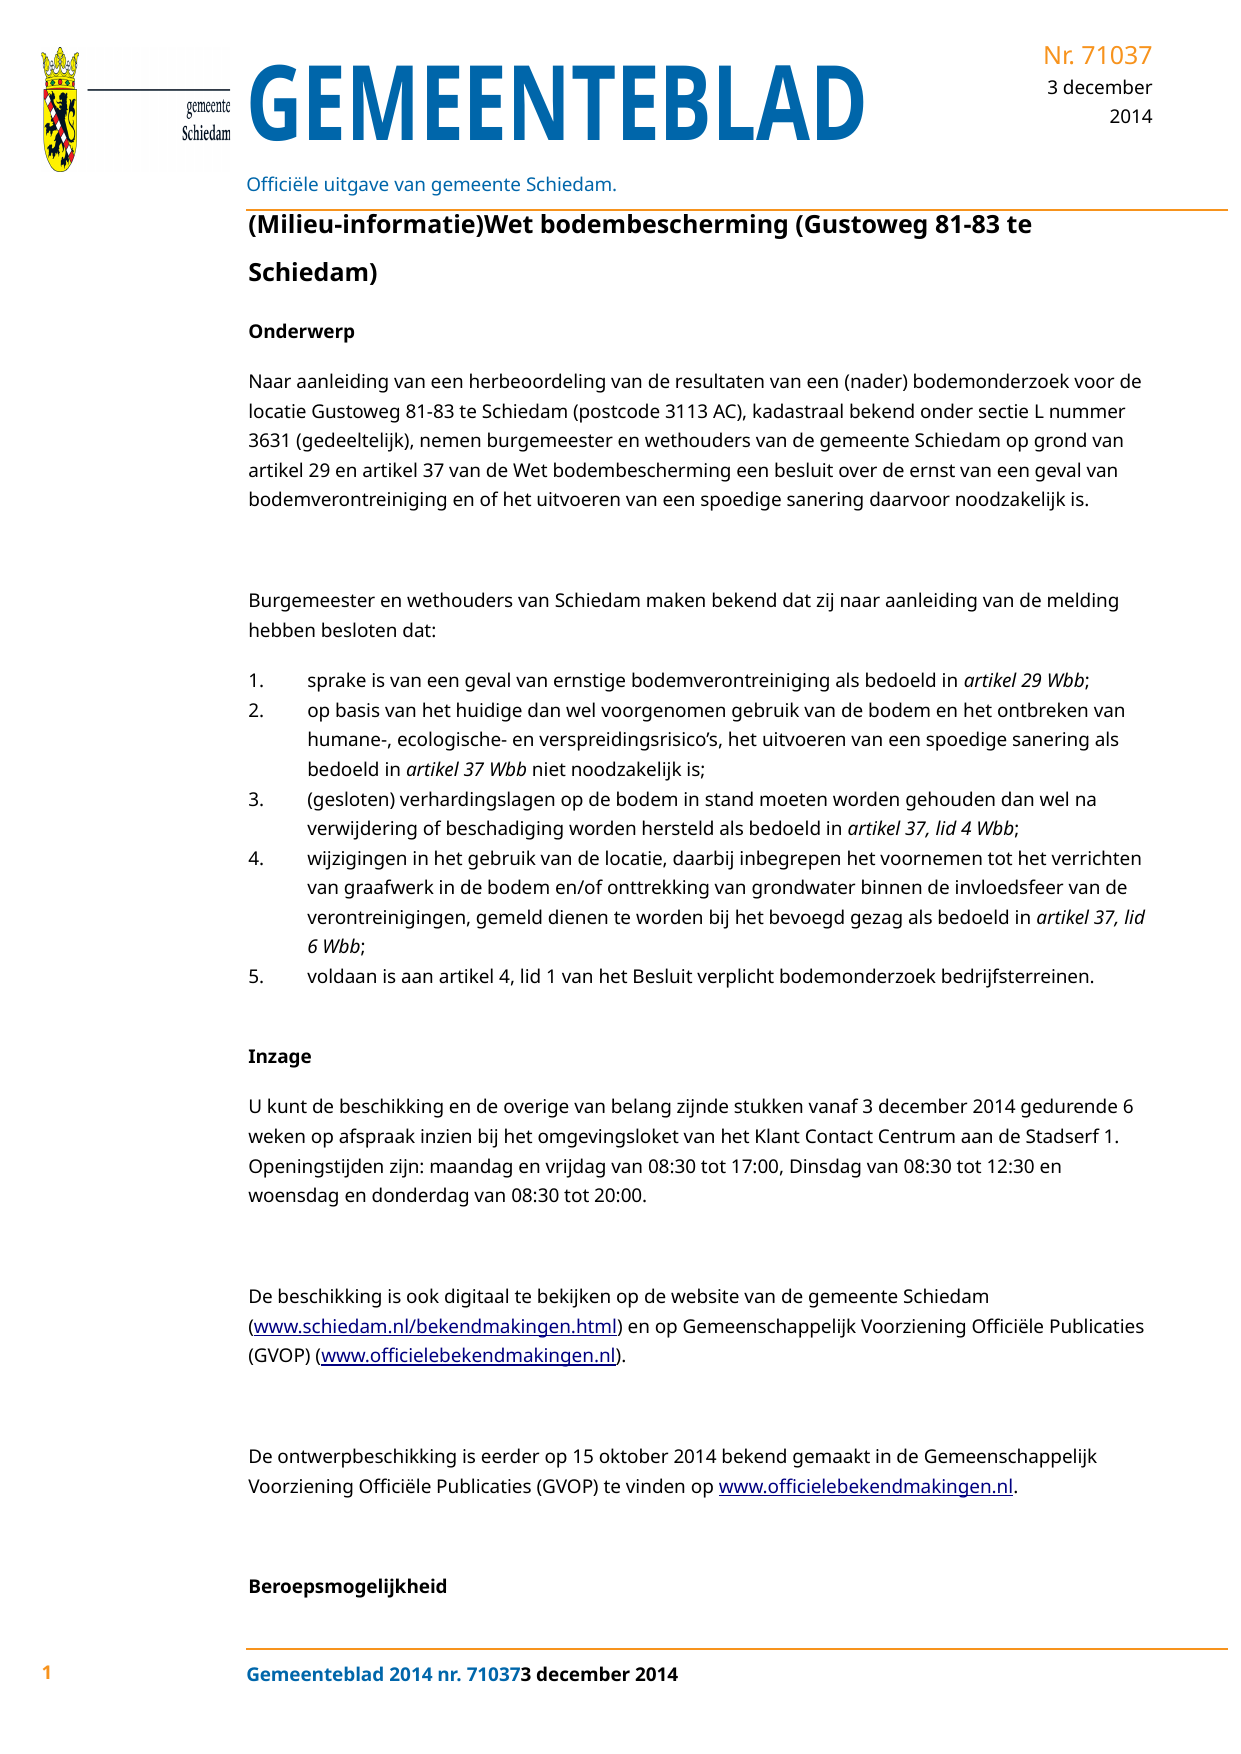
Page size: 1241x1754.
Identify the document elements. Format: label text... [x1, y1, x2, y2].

list wijzigingen in het gebruik van de locatie, daarbij inbegrepen het voornemen tot het verrichten van graafwerk in de bodem en/of onttrekking van grondwater binnen de invloedsfeer van de verontreinigingen, gemeld dienen te worden bij het bevoegd gezag als bedoeld in artikel 37, lid 6 Wbb; [248, 845, 1152, 959]
text (Milieu-informatie)Wet bodembescherming (Gustoweg 81-83 te Schiedam) [248, 211, 1152, 288]
text De ontwerpbeschikking is eerder op 15 oktober 2014 bekend gemaakt in de Gemeenschappelijk Voorziening Officiële Publicaties (GVOP) te vinden op www.officielebekendmakingen.nl. [248, 1443, 1152, 1499]
text Naar aanleiding van een herbeoordeling van de resultaten van een (nader) bodemonderzoek voor de locatie Gustoweg 81-83 te Schiedam (postcode 3113 AC), kadastraal bekend onder sectie L nummer 3631 (gedeeltelijk), nemen burgemeester en wethouders van de gemeente Schiedam op grond van artikel 29 en artikel 37 van de Wet bodembescherming een besluit over de ernst van een geval van bodemverontreiniging en of het uitvoeren van een spoedige sanering daarvoor noodzakelijk is. [248, 368, 1152, 512]
text U kunt de beschikking en de overige van belang zijnde stukken vanaf 3 december 2014 gedurende 6 weken op afspraak inzien bij het omgevingsloket van het Klant Contact Centrum aan de Stadserf 1. Openingstijden zijn: maandag en vrijdag van 08:30 tot 17:00, Dinsdag van 08:30 tot 12:30 en woensdag en donderdag van 08:30 tot 20:00. [248, 1094, 1152, 1208]
list sprake is van een geval van ernstige bodemverontreiniging als bedoeld in artikel 29 Wbb; [248, 667, 1152, 693]
picture [41, 47, 231, 172]
text Beroepsmogelijkheid [248, 1574, 1152, 1599]
text Onderwerp [248, 318, 1152, 344]
text De beschikking is ook digitaal te bekijken op de website van de gemeente Schiedam (www.schiedam.nl/bekendmakingen.html) en op Gemeenschappelijk Voorziening Officiële Publicaties (GVOP) (www.officielebekendmakingen.nl). [248, 1283, 1152, 1368]
list op basis van het huidige dan wel voorgenomen gebruik van de bodem en het ontbreken van humane-, ecologische- en verspreidingsrisico’s, het uitvoeren van een spoedige sanering als bedoeld in artikel 37 Wbb niet noodzakelijk is; [248, 697, 1152, 782]
list voldaan is aan artikel 4, lid 1 van het Besluit verplicht bodemonderzoek bedrijfsterreinen. [248, 963, 1152, 989]
text Inzage [248, 1043, 1152, 1069]
list (gesloten) verhardingslagen op de bodem in stand moeten worden gehouden dan wel na verwijdering of beschadiging worden hersteld als bedoeld in artikel 37, lid 4 Wbb; [248, 786, 1152, 841]
text Burgemeester en wethouders van Schiedam maken bekend dat zij naar aanleiding van de melding hebben besloten dat: [248, 587, 1152, 643]
